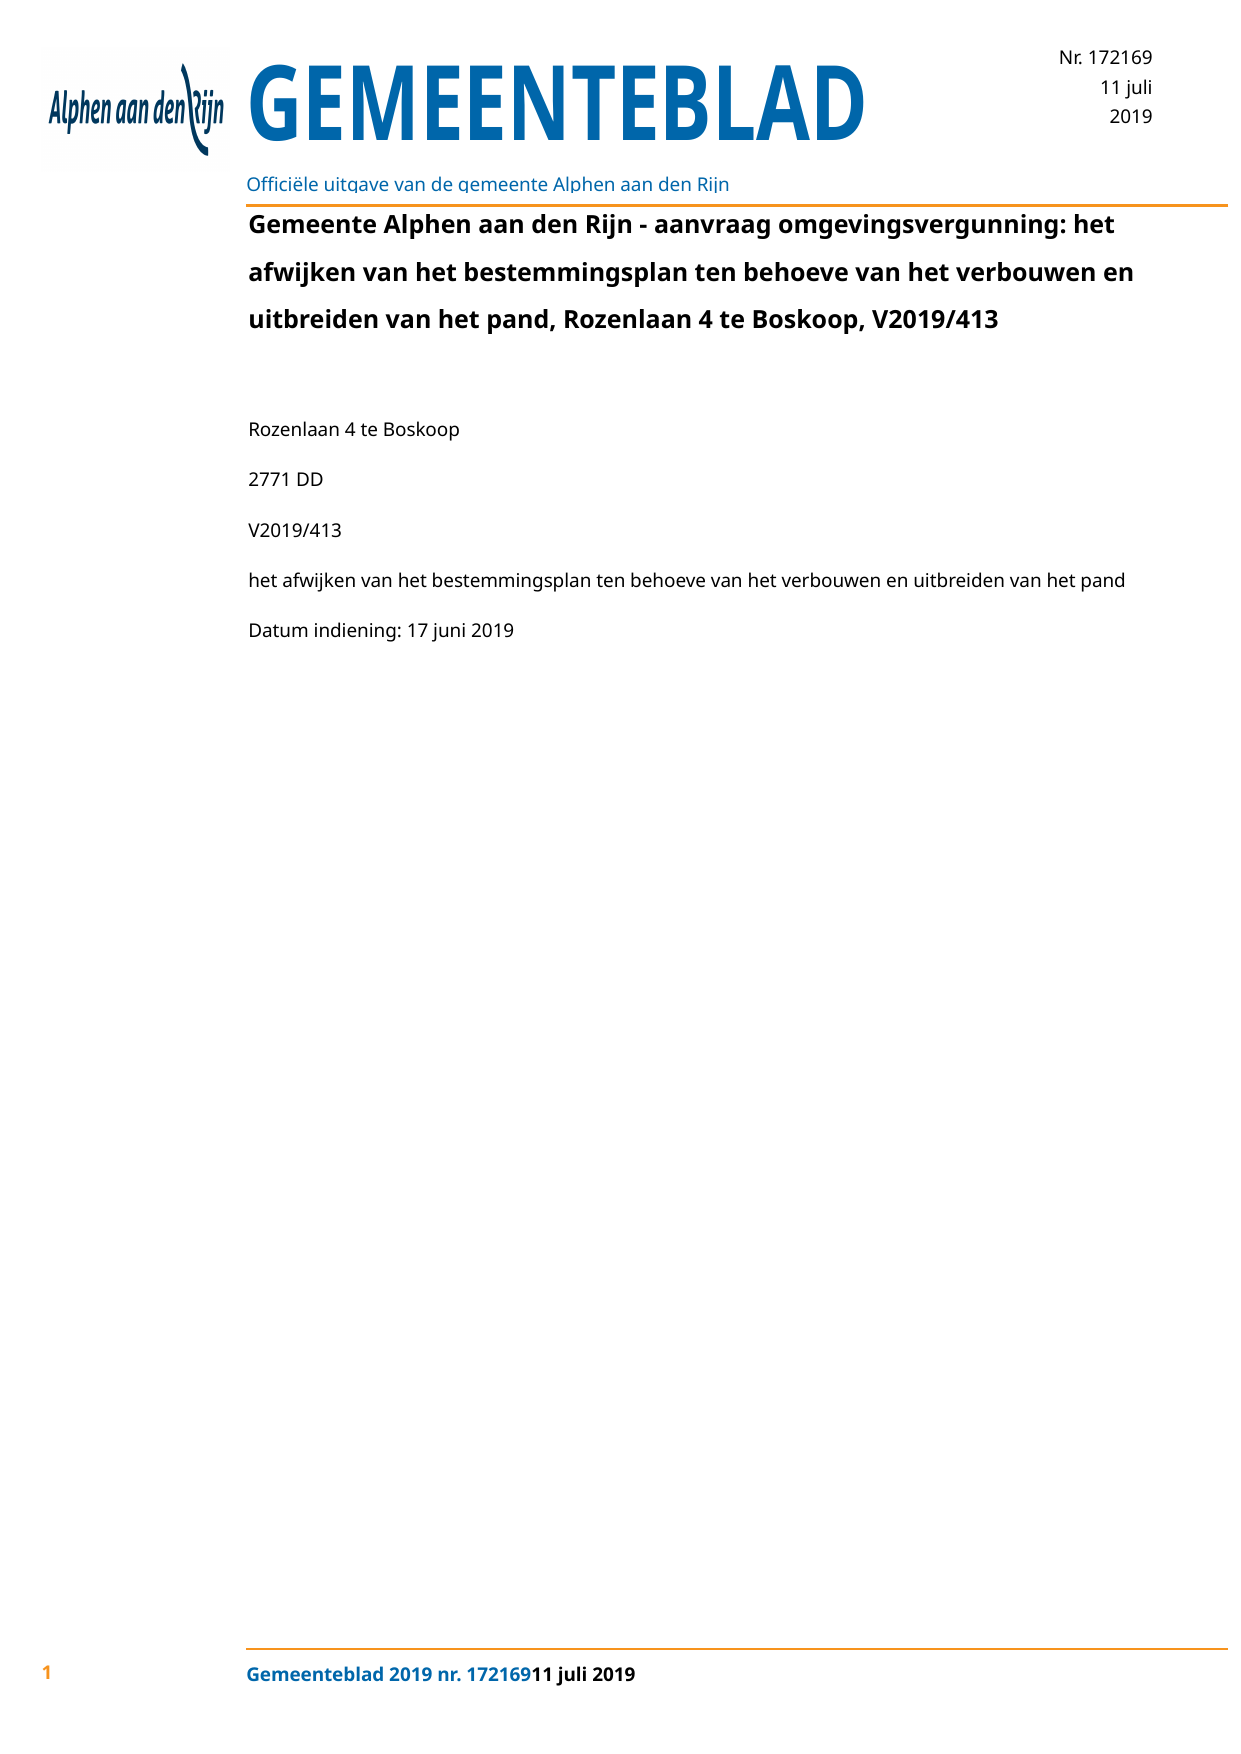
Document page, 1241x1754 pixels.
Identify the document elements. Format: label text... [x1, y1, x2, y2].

text Gemeente Alphen aan den Rijn - aanvraag omgevingsvergunning: het afwijken van het bestemmingsplan ten behoeve van het verbouwen en uitbreiden van het pand, Rozenlaan 4 te Boskoop, V2019/413 [248, 207, 1152, 336]
text 2771 DD [248, 466, 1152, 492]
text het afwijken van het bestemmingsplan ten behoeve van het verbouwen en uitbreiden van het pand [248, 567, 1152, 593]
text Datum indiening: 17 juni 2019 [248, 618, 1152, 643]
picture [41, 47, 231, 172]
text Rozenlaan 4 te Boskoop [248, 416, 1152, 442]
text V2019/413 [248, 517, 1152, 542]
